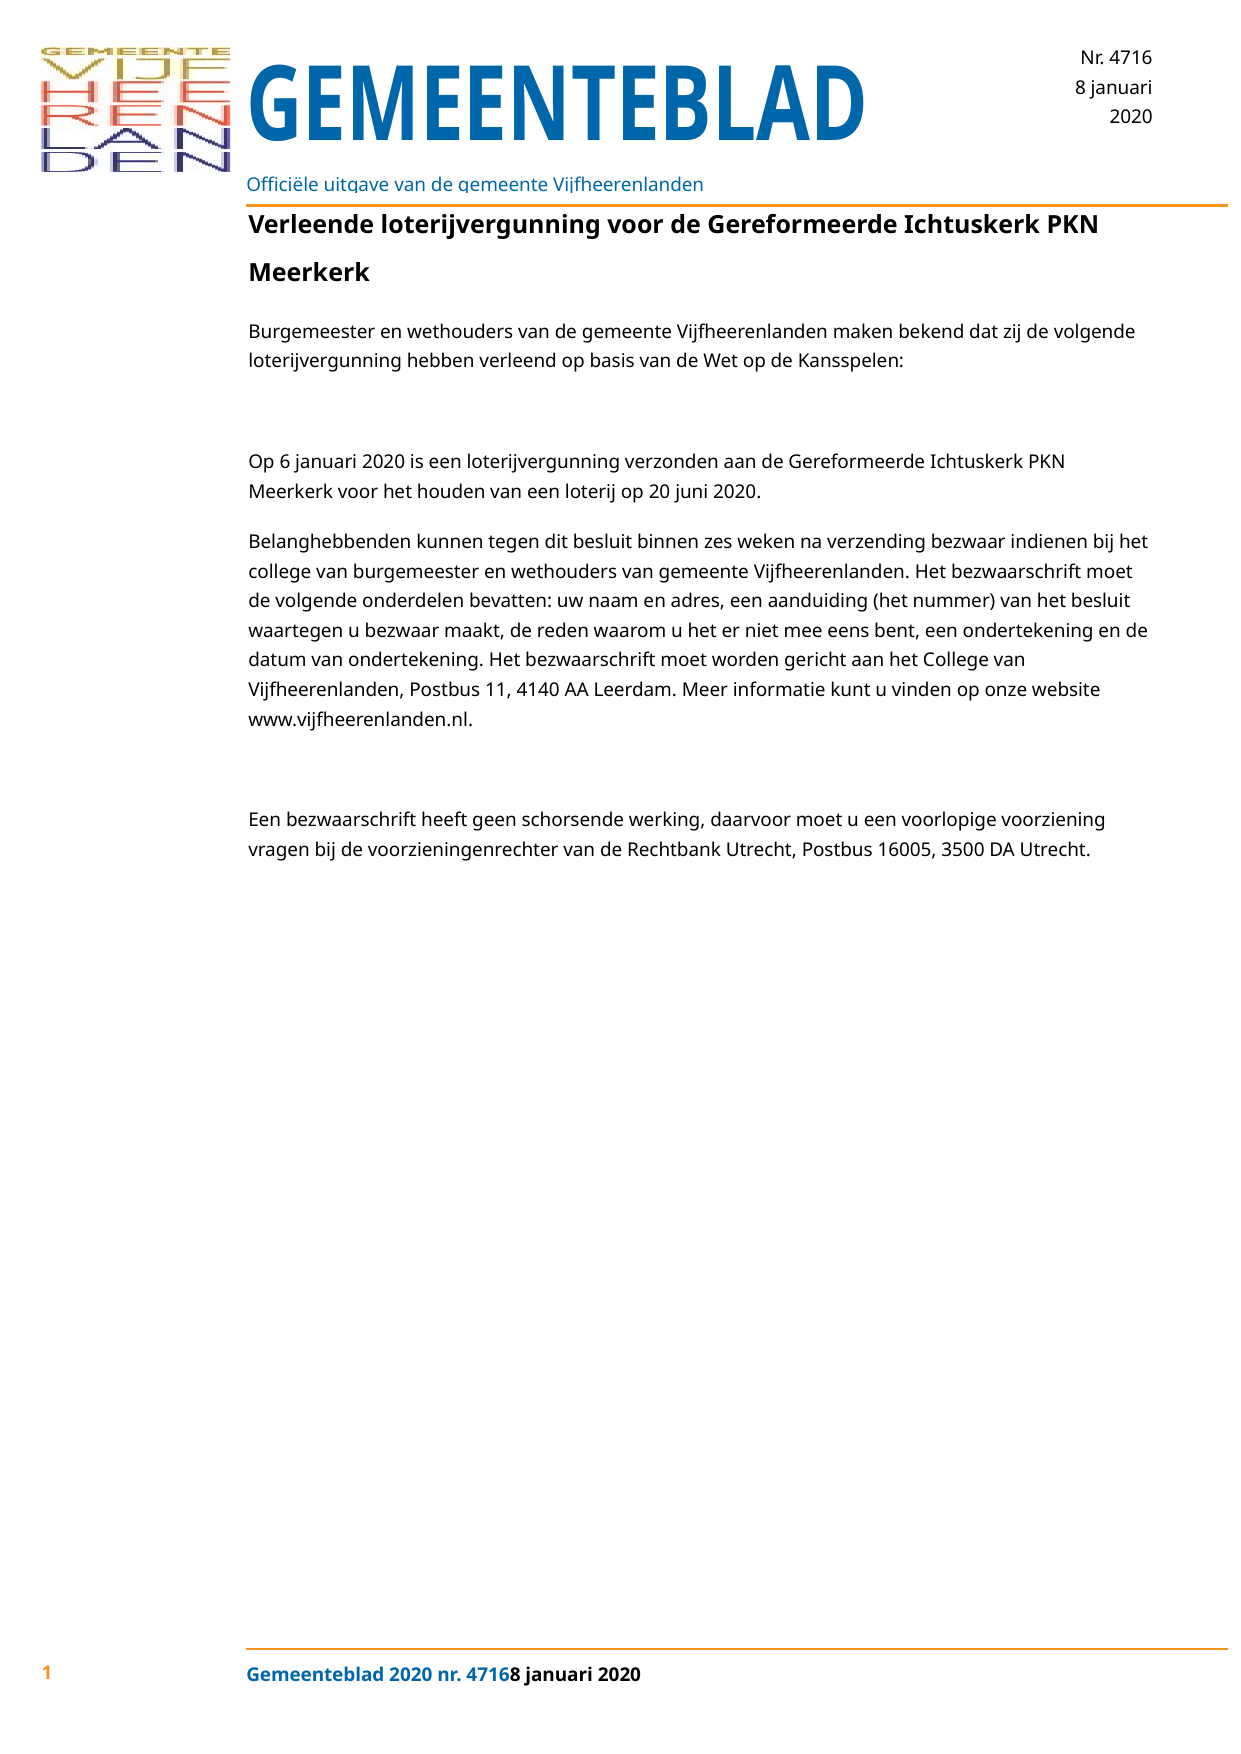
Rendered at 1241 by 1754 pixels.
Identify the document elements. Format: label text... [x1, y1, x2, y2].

text Verleende loterijvergunning voor de Gereformeerde Ichtuskerk PKN Meerkerk [248, 207, 1152, 288]
picture [41, 47, 231, 172]
text Burgemeester en wethouders van de gemeente Vijfheerenlanden maken bekend dat zij de volgende loterijvergunning hebben verleend op basis van de Wet op de Kansspelen: [248, 318, 1152, 373]
text Een bezwaarschrift heeft geen schorsende werking, daarvoor moet u een voorlopige voorziening vragen bij de voorzieningenrechter van de Rechtbank Utrecht, Postbus 16005, 3500 DA Utrecht. [248, 807, 1152, 862]
text Belanghebbenden kunnen tegen dit besluit binnen zes weken na verzending bezwaar indienen bij het college van burgemeester en wethouders van gemeente Vijfheerenlanden. Het bezwaarschrift moet de volgende onderdelen bevatten: uw naam en adres, een aanduiding (het nummer) van het besluit waartegen u bezwaar maakt, de reden waarom u het er niet mee eens bent, een ondertekening en de datum van ondertekening. Het bezwaarschrift moet worden gericht aan het College van Vijfheerenlanden, Postbus 11, 4140 AA Leerdam. Meer informatie kunt u vinden op onze website www.vijfheerenlanden.nl. [248, 528, 1152, 732]
text Op 6 januari 2020 is een loterijvergunning verzonden aan de Gereformeerde Ichtuskerk PKN Meerkerk voor het houden van een loterij op 20 juni 2020. [248, 448, 1152, 504]
